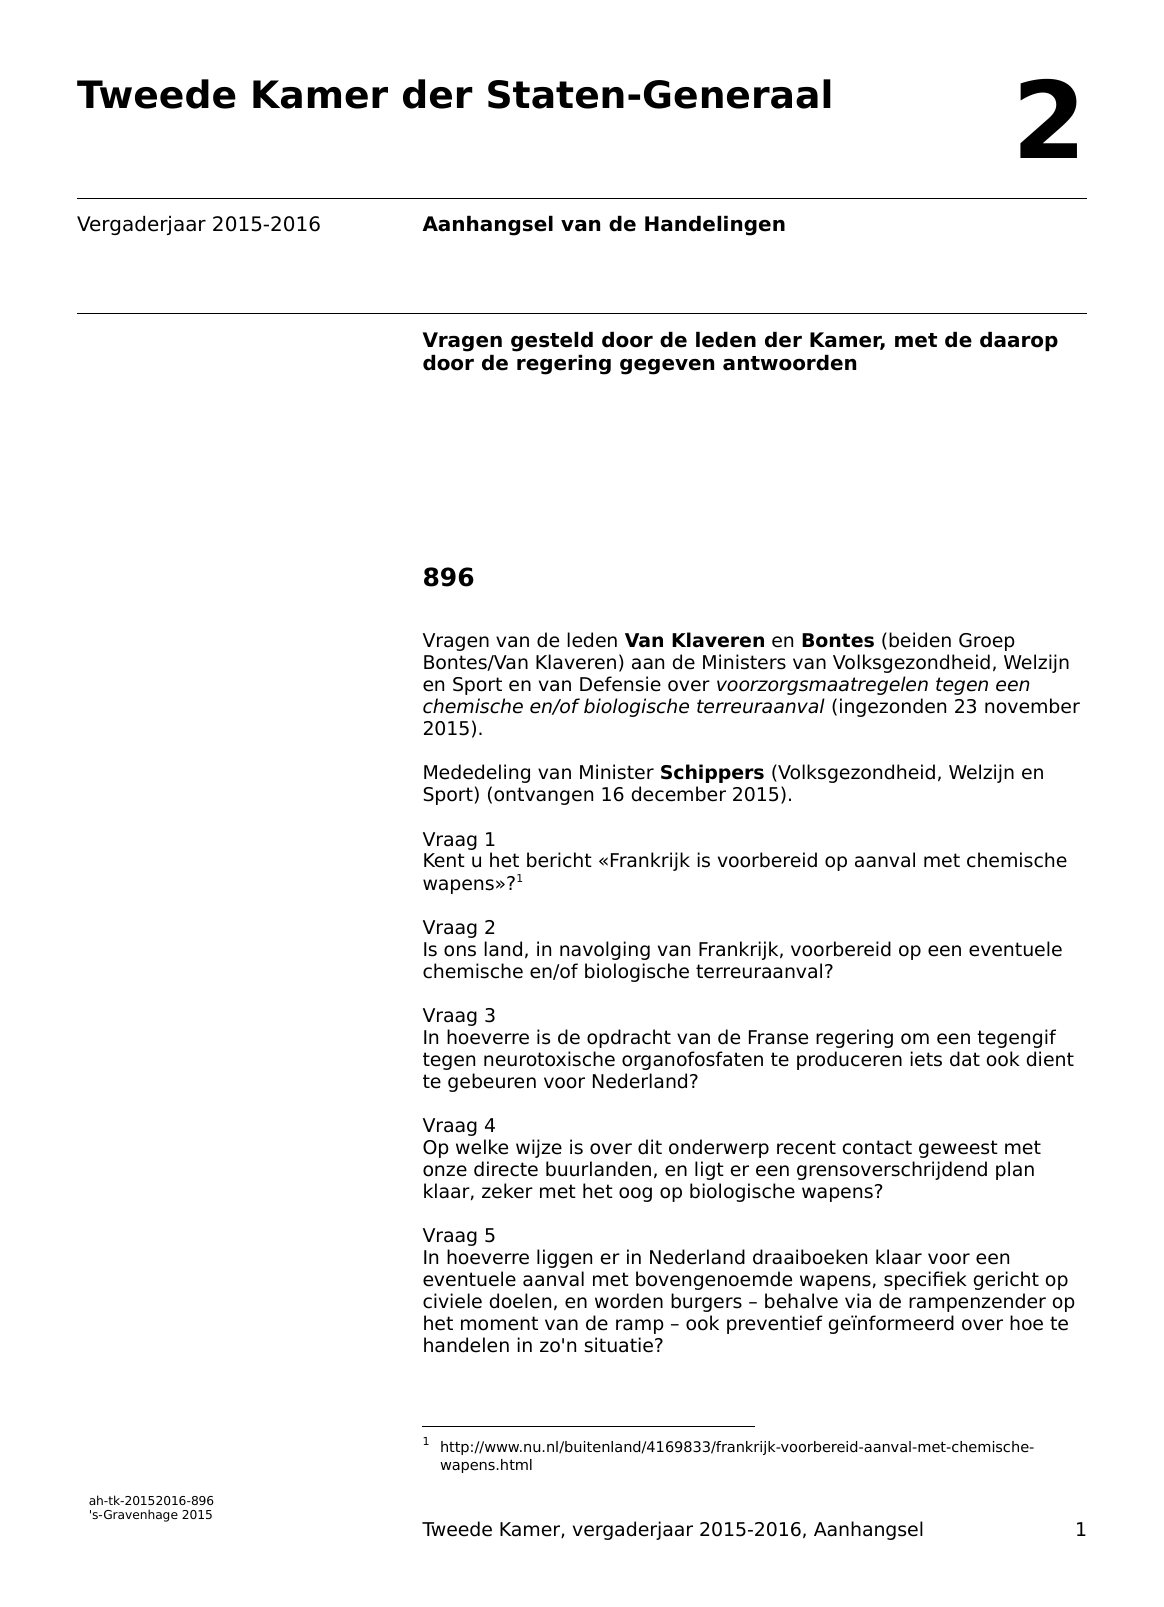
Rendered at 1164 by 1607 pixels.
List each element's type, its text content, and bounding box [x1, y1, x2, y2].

text http://www.nu.nl/buitenland/4169833/frankrijk-voorbereid-aanval-met-chemische-wapens.html [422, 1435, 1087, 1474]
text 's-Gravenhage 2015 [88, 1508, 323, 1522]
text In hoeverre liggen er in Nederland draaiboeken klaar voor een eventuele aanval met bovengenoemde wapens, specifiek gericht op civiele doelen, en worden burgers – behalve via de rampenzender op het moment van de ramp – ook preventief geïnformeerd over hoe te handelen in zo'n situatie? [422, 1247, 1087, 1357]
text Op welke wijze is over dit onderwerp recent contact geweest met onze directe buurlanden, en ligt er een grensoverschrijdend plan klaar, zeker met het oog op biologische wapens? [422, 1137, 1087, 1203]
text Mededeling van Minister Schippers (Volksgezondheid, Welzijn en Sport) (ontvangen 16 december 2015). [422, 762, 1087, 806]
text ah-tk-20152016-896 [88, 1494, 323, 1508]
text Vraag 4 [422, 1115, 1087, 1137]
text Vraag 5 [422, 1225, 1087, 1247]
table_cell Aanhangsel van de Handelingen [422, 199, 1087, 313]
text Kent u het bericht «Frankrijk is voorbereid op aanval met chemische wapens»? [422, 850, 1087, 894]
text 896 [422, 563, 1087, 592]
text In hoeverre is de opdracht van de Franse regering om een tegengif tegen neurotoxische organofosfaten te produceren iets dat ook dient te gebeuren voor Nederland? [422, 1027, 1087, 1093]
table_cell Vragen gesteld door de leden der Kamer, met de daarop door de regering gegeven antwoorden [422, 314, 1087, 375]
table_cell [77, 314, 422, 375]
text Vraag 1 [422, 828, 1087, 850]
text Vraag 2 [422, 917, 1087, 938]
text Vragen van de leden Van Klaveren en Bontes (beiden Groep Bontes/Van Klaveren) aan de Ministers van Volksgezondheid, Welzijn en Sport en van Defensie over voorzorgsmaatregelen tegen een chemische en/of biologische terreuraanval (ingezonden 23 november 2015). [422, 630, 1087, 740]
text Is ons land, in navolging van Frankrijk, voorbereid op een eventuele chemische en/of biologische terreuraanval? [422, 938, 1087, 982]
text Vraag 3 [422, 1005, 1087, 1027]
table_header 2 [886, 59, 1087, 198]
table_header Tweede Kamer der Staten-Generaal [77, 59, 886, 198]
table_cell Vergaderjaar 2015-2016 [77, 199, 422, 313]
